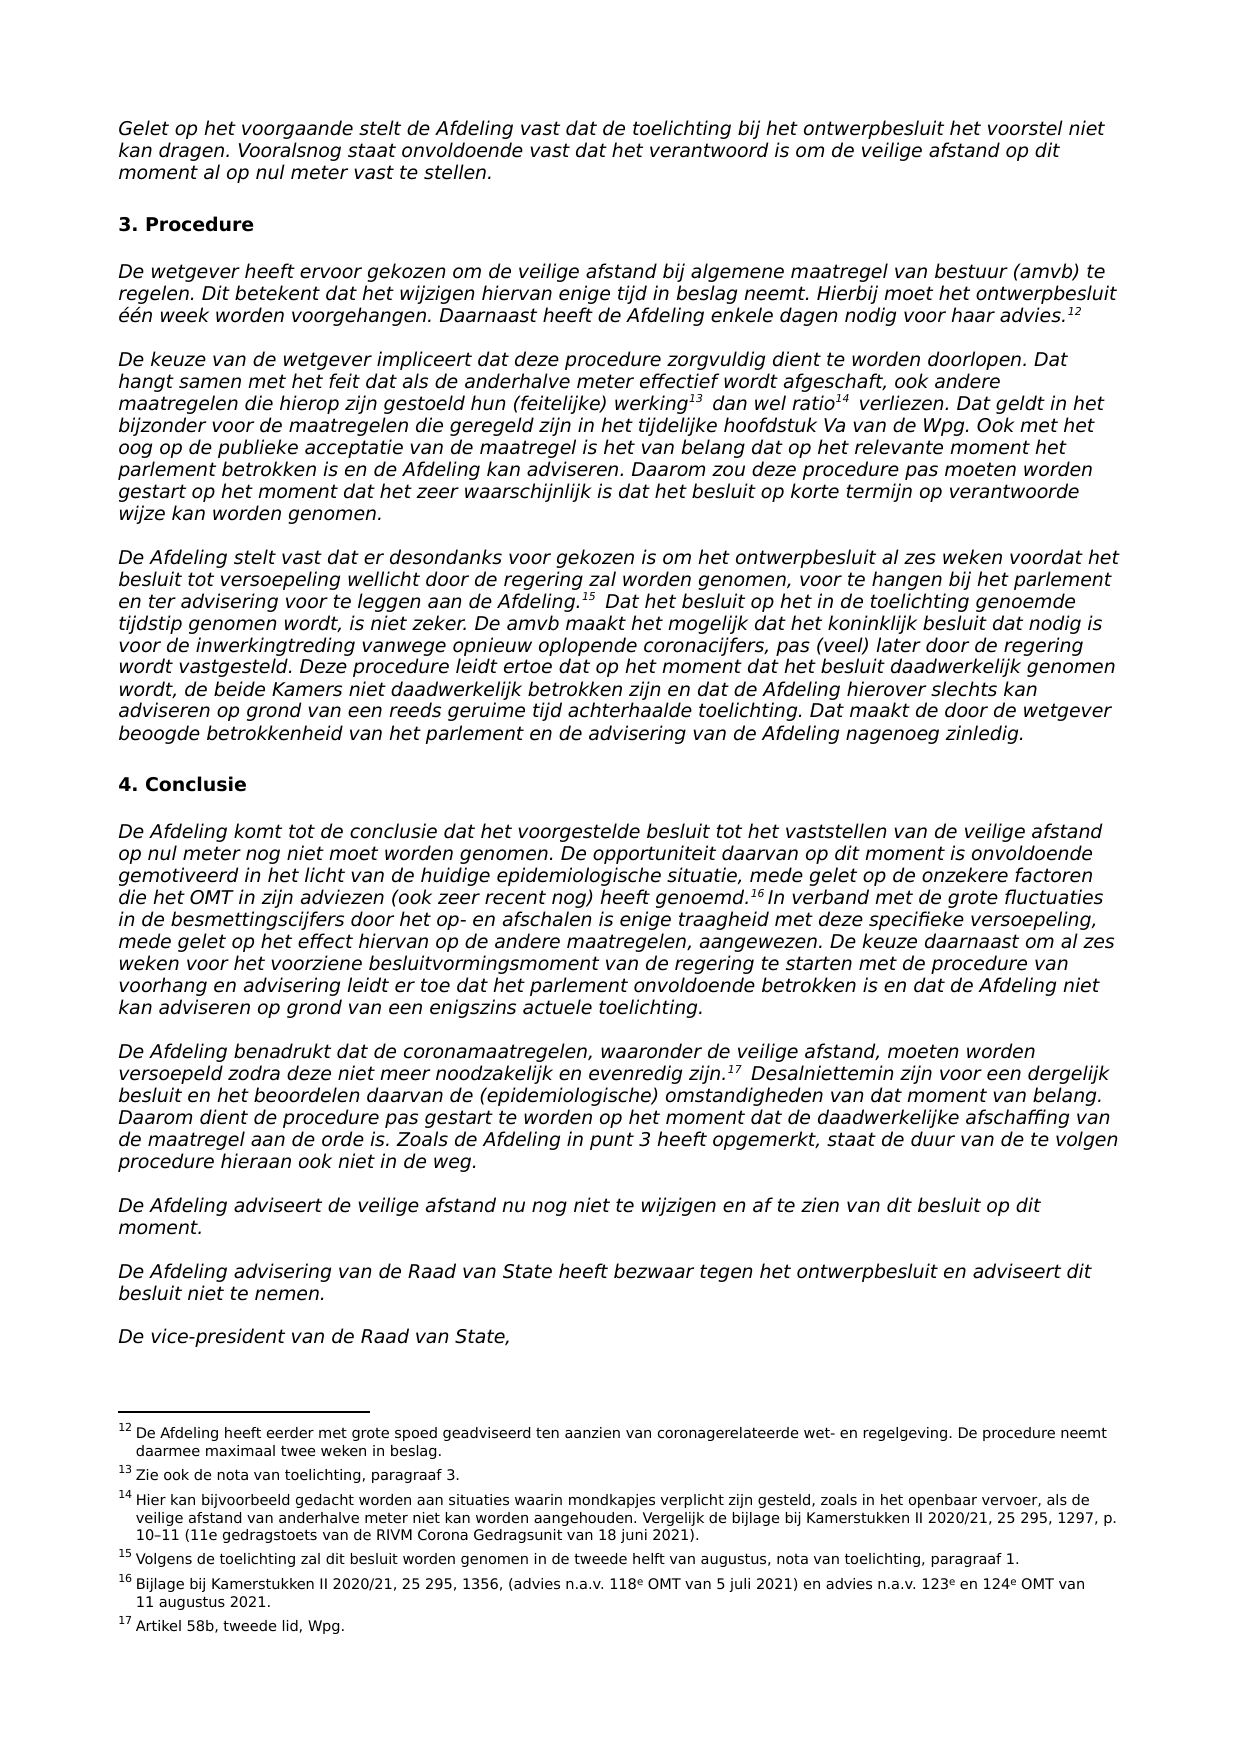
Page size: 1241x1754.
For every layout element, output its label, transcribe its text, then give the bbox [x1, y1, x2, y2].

text De vice-president van de Raad van State, [118, 1326, 1122, 1348]
text De Afdeling benadrukt dat de coronamaatregelen, waaronder de veilige afstand, moeten worden versoepeld zodra deze niet meer noodzakelijk en evenredig zijn. Desalniettemin zijn voor een dergelijk besluit en het beoordelen daarvan de (epidemiologische) omstandigheden van dat moment van belang. Daarom dient de procedure pas gestart te worden op het moment dat de daadwerkelijke afschaffing van de maatregel aan de orde is. Zoals de Afdeling in punt 3 heeft opgemerkt, staat de duur van de te volgen procedure hieraan ook niet in de weg. [118, 1041, 1122, 1173]
text Artikel 58b, tweede lid, Wpg. [118, 1614, 1122, 1636]
text Gelet op het voorgaande stelt de Afdeling vast dat de toelichting bij het ontwerpbesluit het voorstel niet kan dragen. Vooralsnog staat onvoldoende vast dat het verantwoord is om de veilige afstand op dit moment al op nul meter vast te stellen. [118, 118, 1122, 184]
text Hier kan bijvoorbeeld gedacht worden aan situaties waarin mondkapjes verplicht zijn gesteld, zoals in het openbaar vervoer, als de veilige afstand van anderhalve meter niet kan worden aangehouden. Vergelijk de bijlage bij Kamerstukken II 2020/21, 25 295, 1297, p. 10–11 (11e gedragstoets van de RIVM Corona Gedragsunit van 18 juni 2021). [118, 1488, 1122, 1544]
text Volgens de toelichting zal dit besluit worden genomen in de tweede helft van augustus, nota van toelichting, paragraaf 1. [118, 1547, 1122, 1569]
text De wetgever heeft ervoor gekozen om de veilige afstand bij algemene maatregel van bestuur (amvb) te regelen. Dit betekent dat het wijzigen hiervan enige tijd in beslag neemt. Hierbij moet het ontwerpbesluit één week worden voorgehangen. Daarnaast heeft de Afdeling enkele dagen nodig voor haar advies. [118, 261, 1122, 327]
text Zie ook de nota van toelichting, paragraaf 3. [118, 1463, 1122, 1485]
text De Afdeling stelt vast dat er desondanks voor gekozen is om het ontwerpbesluit al zes weken voordat het besluit tot versoepeling wellicht door de regering zal worden genomen, voor te hangen bij het parlement en ter advisering voor te leggen aan de Afdeling. Dat het besluit op het in de toelichting genoemde tijdstip genomen wordt, is niet zeker. De amvb maakt het mogelijk dat het koninklijk besluit dat nodig is voor de inwerkingtreding vanwege opnieuw oplopende coronacijfers, pas (veel) later door de regering wordt vastgesteld. Deze procedure leidt ertoe dat op het moment dat het besluit daadwerkelijk genomen wordt, de beide Kamers niet daadwerkelijk betrokken zijn en dat de Afdeling hierover slechts kan adviseren op grond van een reeds geruime tijd achterhaalde toelichting. Dat maakt de door de wetgever beoogde betrokkenheid van het parlement en de advisering van de Afdeling nagenoeg zinledig. [118, 547, 1122, 744]
subtitle 3. Procedure [118, 214, 1122, 236]
text De Afdeling komt tot de conclusie dat het voorgestelde besluit tot het vaststellen van de veilige afstand op nul meter nog niet moet worden genomen. De opportuniteit daarvan op dit moment is onvoldoende gemotiveerd in het licht van de huidige epidemiologische situatie, mede gelet op de onzekere factoren die het OMT in zijn adviezen (ook zeer recent nog) heeft genoemd.In verband met de grote fluctuaties in de besmettingscijfers door het op- en afschalen is enige traagheid met deze specifieke versoepeling, mede gelet op het effect hiervan op de andere maatregelen, aangewezen. De keuze daarnaast om al zes weken voor het voorziene besluitvormingsmoment van de regering te starten met de procedure van voorhang en advisering leidt er toe dat het parlement onvoldoende betrokken is en dat de Afdeling niet kan adviseren op grond van een enigszins actuele toelichting. [118, 821, 1122, 1019]
text De keuze van de wetgever impliceert dat deze procedure zorgvuldig dient te worden doorlopen. Dat hangt samen met het feit dat als de anderhalve meter effectief wordt afgeschaft, ook andere maatregelen die hierop zijn gestoeld hun (feitelijke) werking dan wel ratio verliezen. Dat geldt in het bijzonder voor de maatregelen die geregeld zijn in het tijdelijke hoofdstuk Va van de Wpg. Ook met het oog op de publieke acceptatie van de maatregel is het van belang dat op het relevante moment het parlement betrokken is en de Afdeling kan adviseren. Daarom zou deze procedure pas moeten worden gestart op het moment dat het zeer waarschijnlijk is dat het besluit op korte termijn op verantwoorde wijze kan worden genomen. [118, 349, 1122, 525]
text De Afdeling advisering van de Raad van State heeft bezwaar tegen het ontwerpbesluit en adviseert dit besluit niet te nemen. [118, 1261, 1122, 1304]
subtitle 4. Conclusie [118, 774, 1122, 796]
text Bijlage bij Kamerstukken II 2020/21, 25 295, 1356, (advies n.a.v. 118e OMT van 5 juli 2021) en advies n.a.v. 123e en 124e OMT van 11 augustus 2021. [118, 1572, 1122, 1611]
text De Afdeling adviseert de veilige afstand nu nog niet te wijzigen en af te zien van dit besluit op dit moment. [118, 1195, 1122, 1239]
text De Afdeling heeft eerder met grote spoed geadviseerd ten aanzien van coronagerelateerde wet- en regelgeving. De procedure neemt daarmee maximaal twee weken in beslag. [118, 1421, 1122, 1460]
